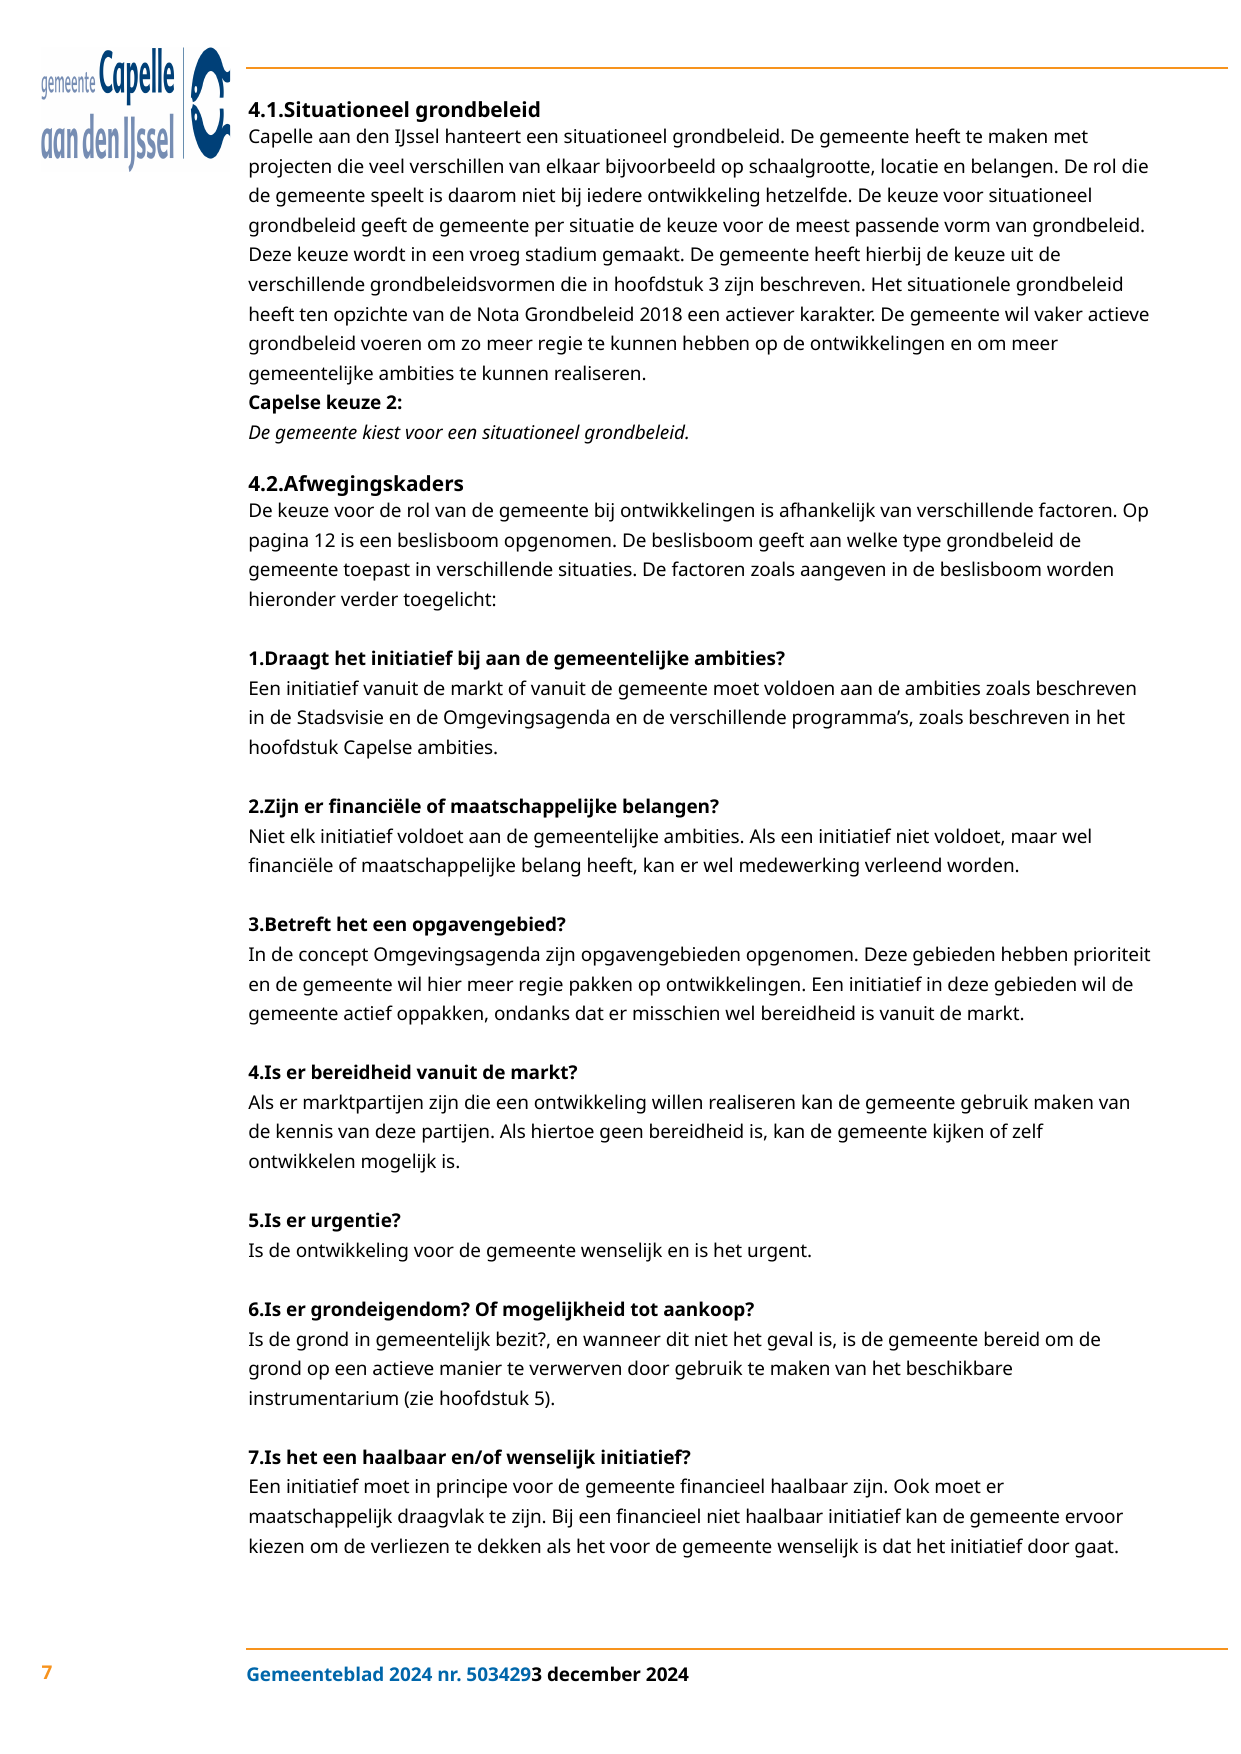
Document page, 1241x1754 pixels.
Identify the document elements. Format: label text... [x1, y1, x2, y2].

text Capelle aan den IJssel hanteert een situationeel grondbeleid. De gemeente heeft te maken met projecten die veel verschillen van elkaar bijvoorbeeld op schaalgrootte, locatie en belangen. De rol die de gemeente speelt is daarom niet bij iedere ontwikkeling hetzelfde. De keuze voor situationeel grondbeleid geeft de gemeente per situatie de keuze voor de meest passende vorm van grondbeleid. Deze keuze wordt in een vroeg stadium gemaakt. De gemeente heeft hierbij de keuze uit de verschillende grondbeleidsvormen die in hoofdstuk 3 zijn beschreven. Het situationele grondbeleid heeft ten opzichte van de Nota Grondbeleid 2018 een actiever karakter. De gemeente wil vaker actieve grondbeleid voeren om zo meer regie te kunnen hebben op de ontwikkelingen en om meer gemeentelijke ambities te kunnen realiseren. [248, 123, 1152, 386]
text Een initiatief moet in principe voor de gemeente financieel haalbaar zijn. Ook moet er maatschappelijk draagvlak te zijn. Bij een financieel niet haalbaar initiatief kan de gemeente ervoor kiezen om de verliezen te dekken als het voor de gemeente wenselijk is dat het initiatief door gaat. [248, 1474, 1152, 1558]
text Als er marktpartijen zijn die een ontwikkeling willen realiseren kan de gemeente gebruik maken van de kennis van deze partijen. Als hiertoe geen bereidheid is, kan de gemeente kijken of zelf ontwikkelen mogelijk is. [248, 1089, 1152, 1174]
text 5.Is er urgentie? [248, 1207, 1152, 1233]
text In de concept Omgevingsagenda zijn opgavengebieden opgenomen. Deze gebieden hebben prioriteit en de gemeente wil hier meer regie pakken op ontwikkelingen. Een initiatief in deze gebieden wil de gemeente actief oppakken, ondanks dat er misschien wel bereidheid is vanuit de markt. [248, 941, 1152, 1026]
text 6.Is er grondeigendom? Of mogelijkheid tot aankoop? [248, 1296, 1152, 1322]
text 4.2.Afwegingskaders [248, 469, 1152, 497]
text 3.Betreft het een opgavengebied? [248, 912, 1152, 937]
text De keuze voor de rol van de gemeente bij ontwikkelingen is afhankelijk van verschillende factoren. Op pagina 12 is een beslisboom opgenomen. De beslisboom geeft aan welke type grondbeleid de gemeente toepast in verschillende situaties. De factoren zoals aangeven in de beslisboom worden hieronder verder toegelicht: [248, 497, 1152, 612]
text Niet elk initiatief voldoet aan de gemeentelijke ambities. Als een initiatief niet voldoet, maar wel financiële of maatschappelijke belang heeft, kan er wel medewerking verleend worden. [248, 823, 1152, 878]
text 4.1.Situationeel grondbeleid [248, 95, 1152, 123]
text 1.Draagt het initiatief bij aan de gemeentelijke ambities? [248, 645, 1152, 671]
text Een initiatief vanuit de markt of vanuit de gemeente moet voldoen aan de ambities zoals beschreven in de Stadsvisie en de Omgevingsagenda en de verschillende programma’s, zoals beschreven in het hoofdstuk Capelse ambities. [248, 675, 1152, 760]
text 7.Is het een haalbaar en/of wenselijk initiatief? [248, 1444, 1152, 1470]
table_header Capelse keuze 2: De gemeente kiest voor een situationeel grondbeleid. [248, 390, 1152, 445]
picture [41, 47, 231, 172]
text 2.Zijn er financiële of maatschappelijke belangen? [248, 793, 1152, 819]
text Is de ontwikkeling voor de gemeente wenselijk en is het urgent. [248, 1237, 1152, 1263]
text Is de grond in gemeentelijk bezit?, en wanneer dit niet het geval is, is de gemeente bereid om de grond op een actieve manier te verwerven door gebruik te maken van het beschikbare instrumentarium (zie hoofdstuk 5). [248, 1326, 1152, 1411]
text 4.Is er bereidheid vanuit de markt? [248, 1059, 1152, 1085]
